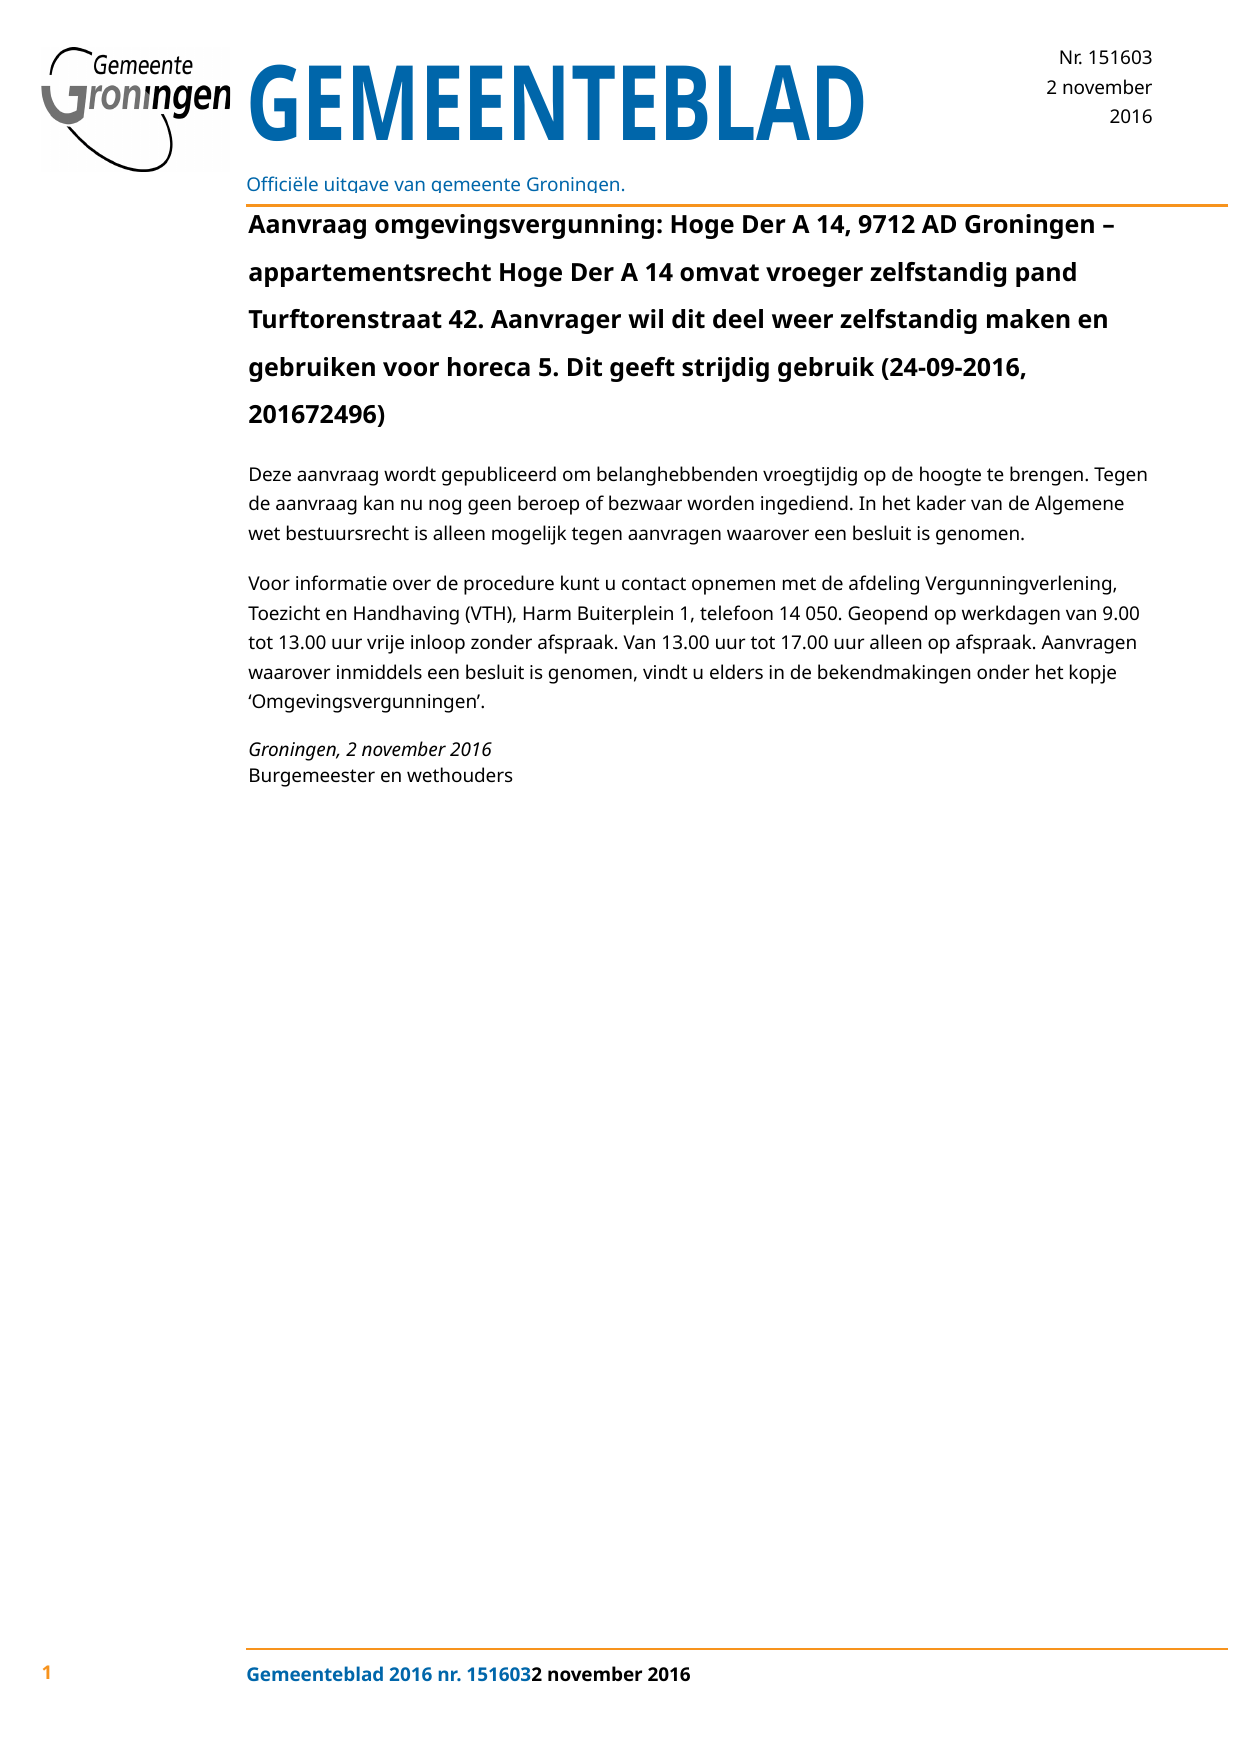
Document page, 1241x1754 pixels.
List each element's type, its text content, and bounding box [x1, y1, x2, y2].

text Groningen, 2 november 2016 [248, 736, 1152, 762]
text Aanvraag omgevingsvergunning: Hoge Der A 14, 9712 AD Groningen – appartementsrecht Hoge Der A 14 omvat vroeger zelfstandig pand Turftorenstraat 42. Aanvrager wil dit deel weer zelfstandig maken en gebruiken voor horeca 5. Dit geeft strijdig gebruik (24-09-2016, 201672496) [248, 207, 1152, 431]
text Deze aanvraag wordt gepubliceerd om belanghebbenden vroegtijdig op de hoogte te brengen. Tegen de aanvraag kan nu nog geen beroep of bezwaar worden ingediend. In het kader van de Algemene wet bestuursrecht is alleen mogelijk tegen aanvragen waarover een besluit is genomen. [248, 461, 1152, 546]
picture [41, 47, 231, 172]
text Voor informatie over de procedure kunt u contact opnemen met de afdeling Vergunningverlening, Toezicht en Handhaving (VTH), Harm Buiterplein 1, telefoon 14 050. Geopend op werkdagen van 9.00 tot 13.00 uur vrije inloop zonder afspraak. Van 13.00 uur tot 17.00 uur alleen op afspraak. Aanvragen waarover inmiddels een besluit is genomen, vindt u elders in de bekendmakingen onder het kopje ‘Omgevingsvergunningen’. [248, 570, 1152, 714]
text Burgemeester en wethouders [248, 762, 1152, 788]
